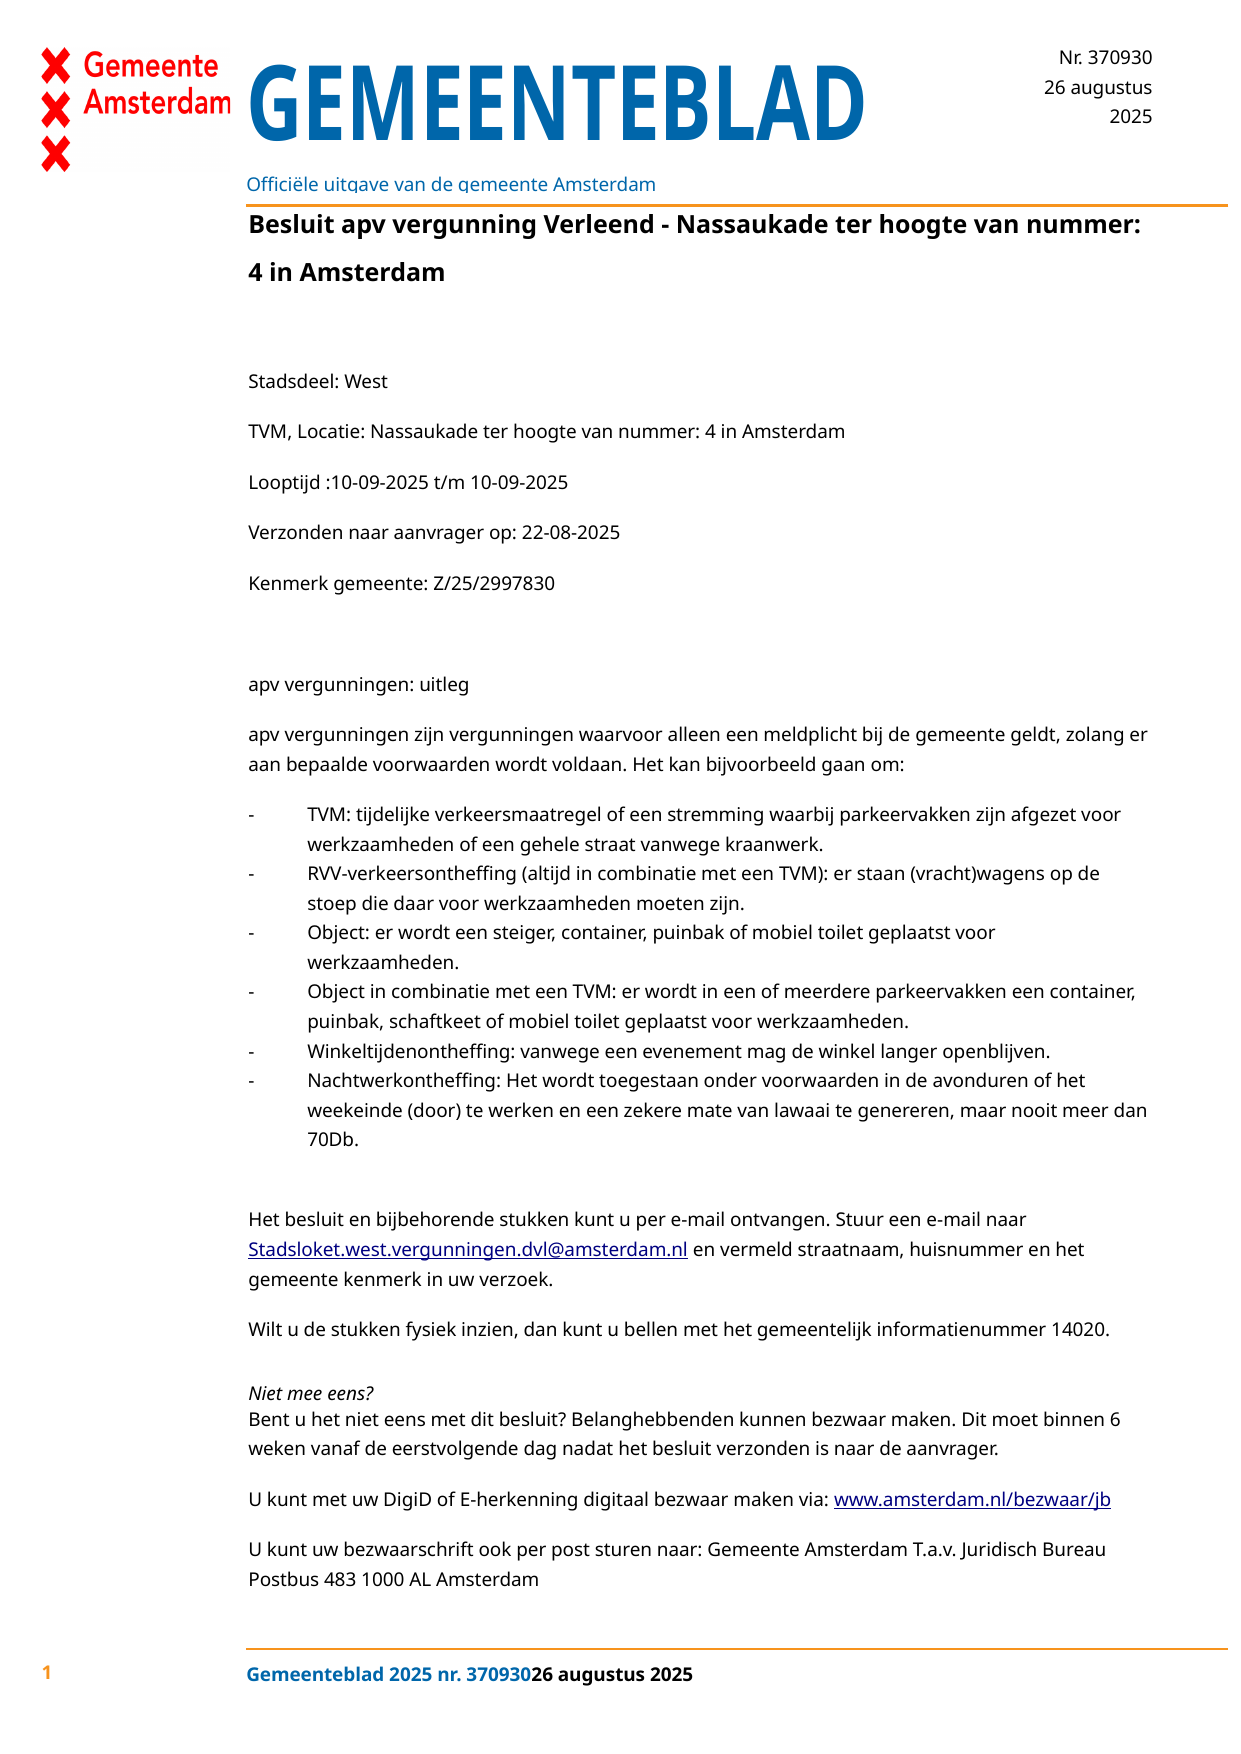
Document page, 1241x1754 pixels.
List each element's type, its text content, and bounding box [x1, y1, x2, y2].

list Winkeltijdenontheffing: vanwege een evenement mag de winkel langer openblijven. [248, 1038, 1152, 1064]
text apv vergunningen: uitleg [248, 671, 1152, 697]
text Verzonden naar aanvrager op: 22-08-2025 [248, 519, 1152, 545]
text Looptijd :10-09-2025 t/m 10-09-2025 [248, 469, 1152, 495]
text Wilt u de stukken fysiek inzien, dan kunt u bellen met het gemeentelijk informatienummer 14020. [248, 1316, 1152, 1342]
list RVV-verkeersontheffing (altijd in combinatie met een TVM): er staan (vracht)wagens op de stoep die daar voor werkzaamheden moeten zijn. [248, 860, 1152, 916]
text Besluit apv vergunning Verleend - Nassaukade ter hoogte van nummer: 4 in Amsterdam [248, 207, 1152, 288]
text Niet mee eens? [248, 1380, 1152, 1406]
text Het besluit en bijbehorende stukken kunt u per e-mail ontvangen. Stuur een e-mail naar Stadsloket.west.vergunningen.dvl@amsterdam.nl en vermeld straatnaam, huisnummer en het gemeente kenmerk in uw verzoek. [248, 1207, 1152, 1292]
text apv vergunningen zijn vergunningen waarvoor alleen een meldplicht bij de gemeente geldt, zolang er aan bepaalde voorwaarden wordt voldaan. Het kan bijvoorbeeld gaan om: [248, 721, 1152, 777]
list Object: er wordt een steiger, container, puinbak of mobiel toilet geplaatst voor werkzaamheden. [248, 919, 1152, 975]
text Bent u het niet eens met dit besluit? Belanghebbenden kunnen bezwaar maken. Dit moet binnen 6 weken vanaf de eerstvolgende dag nadat het besluit verzonden is naar de aanvrager. [248, 1406, 1152, 1461]
list Nachtwerkontheffing: Het wordt toegestaan onder voorwaarden in de avonduren of het weekeinde (door) te werken en een zekere mate van lawaai te genereren, maar nooit meer dan 70Db. [248, 1067, 1152, 1152]
text Kenmerk gemeente: Z/25/2997830 [248, 570, 1152, 596]
text U kunt met uw DigiD of E-herkenning digitaal bezwaar maken via: www.amsterdam.nl/bezwaar/jb [248, 1486, 1152, 1512]
text Stadsdeel: West [248, 368, 1152, 394]
text U kunt uw bezwaarschrift ook per post sturen naar: Gemeente Amsterdam T.a.v. Juridisch Bureau Postbus 483 1000 AL Amsterdam [248, 1536, 1152, 1592]
text TVM, Locatie: Nassaukade ter hoogte van nummer: 4 in Amsterdam [248, 419, 1152, 444]
list TVM: tijdelijke verkeersmaatregel of een stremming waarbij parkeervakken zijn afgezet voor werkzaamheden of een gehele straat vanwege kraanwerk. [248, 801, 1152, 857]
list Object in combinatie met een TVM: er wordt in een of meerdere parkeervakken een container, puinbak, schaftkeet of mobiel toilet geplaatst voor werkzaamheden. [248, 979, 1152, 1034]
picture [41, 47, 231, 172]
